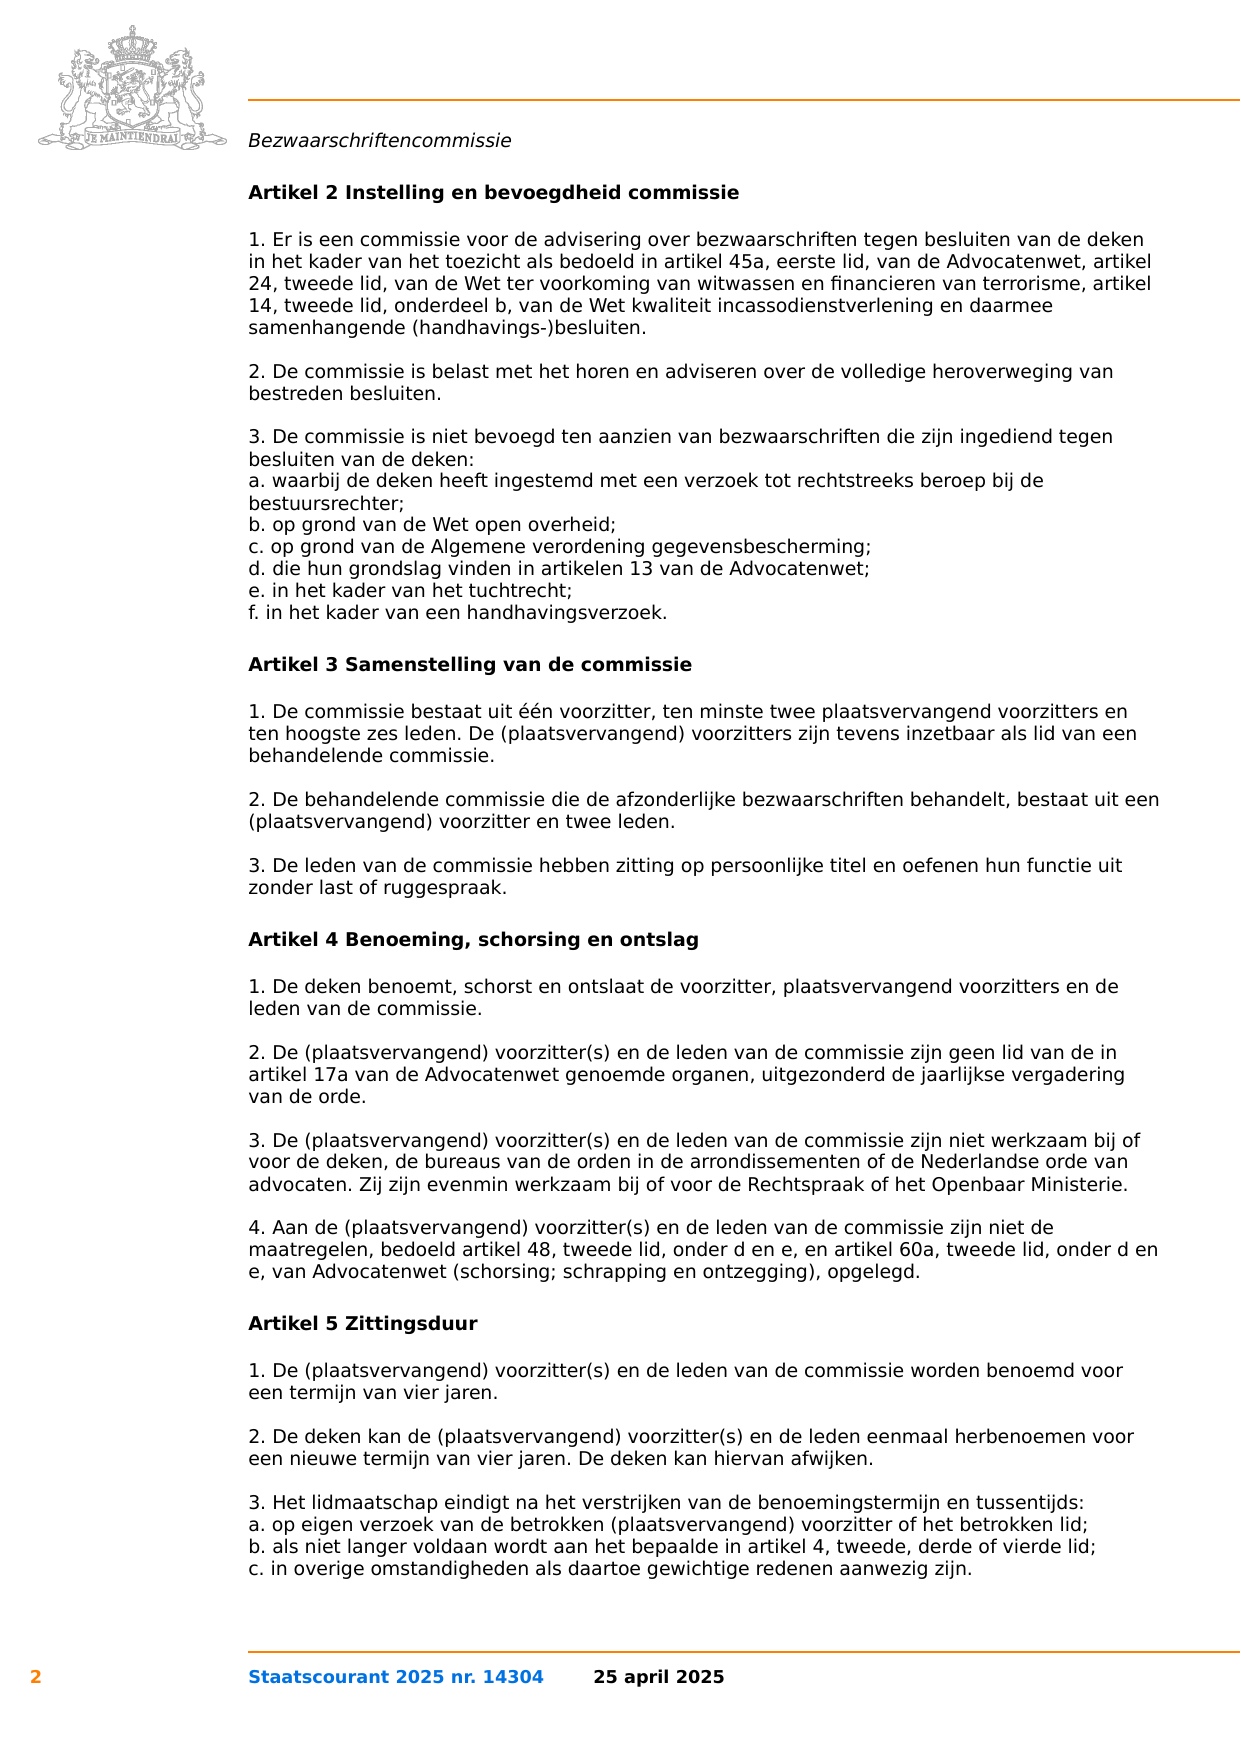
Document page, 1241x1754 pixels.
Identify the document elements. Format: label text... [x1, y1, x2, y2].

text b. op grond van de Wet open overheid; [248, 514, 1163, 536]
text a. op eigen verzoek van de betrokken (plaatsvervangend) voorzitter of het betrokken lid; [248, 1514, 1163, 1536]
picture [38, 25, 227, 150]
text 1. Er is een commissie voor de advisering over bezwaarschriften tegen besluiten van de deken in het kader van het toezicht als bedoeld in artikel 45a, eerste lid, van de Advocatenwet, artikel 24, tweede lid, van de Wet ter voorkoming van witwassen en financieren van terrorisme, artikel 14, tweede lid, onderdeel b, van de Wet kwaliteit incassodienstverlening en daarmee samenhangende (handhavings-)besluiten. [248, 229, 1163, 339]
subtitle Artikel 4 Benoeming, schorsing en ontslag [248, 929, 1163, 951]
text 3. Het lidmaatschap eindigt na het verstrijken van de benoemingstermijn en tussentijds: [248, 1492, 1163, 1514]
text 2. De (plaatsvervangend) voorzitter(s) en de leden van de commissie zijn geen lid van de in artikel 17a van de Advocatenwet genoemde organen, uitgezonderd de jaarlijkse vergadering van de orde. [248, 1042, 1163, 1108]
subtitle Artikel 5 Zittingsduur [248, 1313, 1163, 1335]
text 1. De commissie bestaat uit één voorzitter, ten minste twee plaatsvervangend voorzitters en ten hoogste zes leden. De (plaatsvervangend) voorzitters zijn tevens inzetbaar als lid van een behandelende commissie. [248, 701, 1163, 767]
text 2. De commissie is belast met het horen en adviseren over de volledige heroverweging van bestreden besluiten. [248, 361, 1163, 404]
text 3. De (plaatsvervangend) voorzitter(s) en de leden van de commissie zijn niet werkzaam bij of voor de deken, de bureaus van de orden in de arrondissementen of de Nederlandse orde van advocaten. Zij zijn evenmin werkzaam bij of voor de Rechtspraak of het Openbaar Ministerie. [248, 1129, 1163, 1195]
text 1. De (plaatsvervangend) voorzitter(s) en de leden van de commissie worden benoemd voor een termijn van vier jaren. [248, 1360, 1163, 1404]
text f. in het kader van een handhavingsverzoek. [248, 602, 1163, 624]
text 2. De behandelende commissie die de afzonderlijke bezwaarschriften behandelt, bestaat uit een (plaatsvervangend) voorzitter en twee leden. [248, 789, 1163, 833]
subtitle Bezwaarschriftencommissie [248, 130, 1163, 152]
text 1. De deken benoemt, schorst en ontslaat de voorzitter, plaatsvervangend voorzitters en de leden van de commissie. [248, 976, 1163, 1020]
text c. op grond van de Algemene verordening gegevensbescherming; [248, 536, 1163, 558]
text 3. De leden van de commissie hebben zitting op persoonlijke titel en oefenen hun functie uit zonder last of ruggespraak. [248, 855, 1163, 899]
text 4. Aan de (plaatsvervangend) voorzitter(s) en de leden van de commissie zijn niet de maatregelen, bedoeld artikel 48, tweede lid, onder d en e, en artikel 60a, tweede lid, onder d en e, van Advocatenwet (schorsing; schrapping en ontzegging), opgelegd. [248, 1217, 1163, 1283]
text a. waarbij de deken heeft ingestemd met een verzoek tot rechtstreeks beroep bij de bestuursrechter; [248, 470, 1163, 514]
text e. in het kader van het tuchtrecht; [248, 580, 1163, 602]
subtitle Artikel 3 Samenstelling van de commissie [248, 654, 1163, 676]
subtitle Artikel 2 Instelling en bevoegdheid commissie [248, 182, 1163, 204]
text 3. De commissie is niet bevoegd ten aanzien van bezwaarschriften die zijn ingediend tegen besluiten van de deken: [248, 426, 1163, 470]
text c. in overige omstandigheden als daartoe gewichtige redenen aanwezig zijn. [248, 1558, 1163, 1580]
text 2. De deken kan de (plaatsvervangend) voorzitter(s) en de leden eenmaal herbenoemen voor een nieuwe termijn van vier jaren. De deken kan hiervan afwijken. [248, 1426, 1163, 1470]
text d. die hun grondslag vinden in artikelen 13 van de Advocatenwet; [248, 558, 1163, 580]
text b. als niet langer voldaan wordt aan het bepaalde in artikel 4, tweede, derde of vierde lid; [248, 1536, 1163, 1558]
